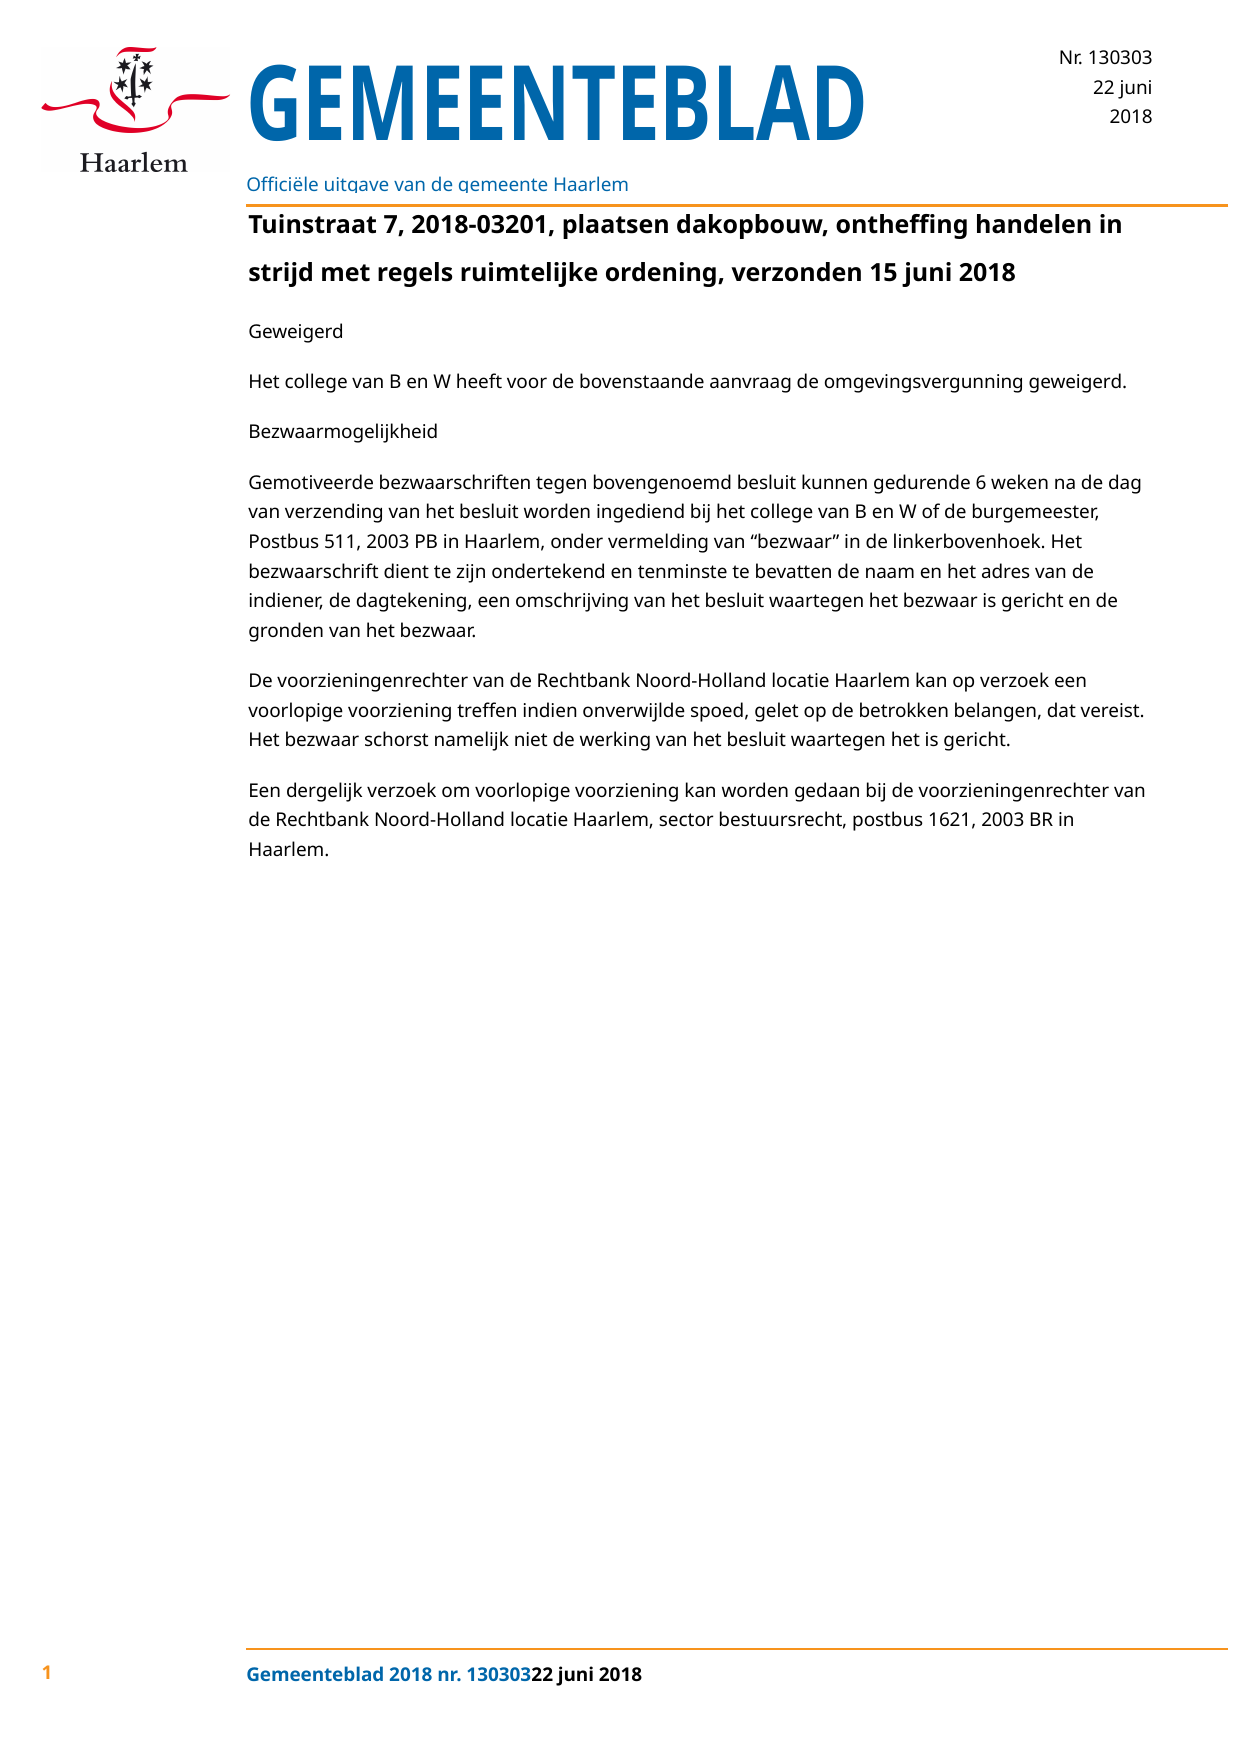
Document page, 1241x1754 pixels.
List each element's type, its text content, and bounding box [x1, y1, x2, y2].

text Gemotiveerde bezwaarschriften tegen bovengenoemd besluit kunnen gedurende 6 weken na de dag van verzending van het besluit worden ingediend bij het college van B en W of de burgemeester, Postbus 511, 2003 PB in Haarlem, onder vermelding van “bezwaar” in de linkerbovenhoek. Het bezwaarschrift dient te zijn ondertekend en tenminste te bevatten de naam en het adres van de indiener, de dagtekening, een omschrijving van het besluit waartegen het bezwaar is gericht en de gronden van het bezwaar. [248, 469, 1152, 643]
text Een dergelijk verzoek om voorlopige voorziening kan worden gedaan bij de voorzieningenrechter van de Rechtbank Noord-Holland locatie Haarlem, sector bestuursrecht, postbus 1621, 2003 BR in Haarlem. [248, 777, 1152, 862]
text Geweigerd [248, 318, 1152, 344]
text Bezwaarmogelijkheid [248, 419, 1152, 444]
text Tuinstraat 7, 2018-03201, plaatsen dakopbouw, ontheffing handelen in strijd met regels ruimtelijke ordening, verzonden 15 juni 2018 [248, 207, 1152, 288]
text De voorzieningenrechter van de Rechtbank Noord-Holland locatie Haarlem kan op verzoek een voorlopige voorziening treffen indien onverwijlde spoed, gelet op de betrokken belangen, dat vereist. Het bezwaar schorst namelijk niet de werking van het besluit waartegen het is gericht. [248, 667, 1152, 752]
picture [41, 47, 231, 172]
text Het college van B en W heeft voor de bovenstaande aanvraag de omgevingsvergunning geweigerd. [248, 368, 1152, 394]
